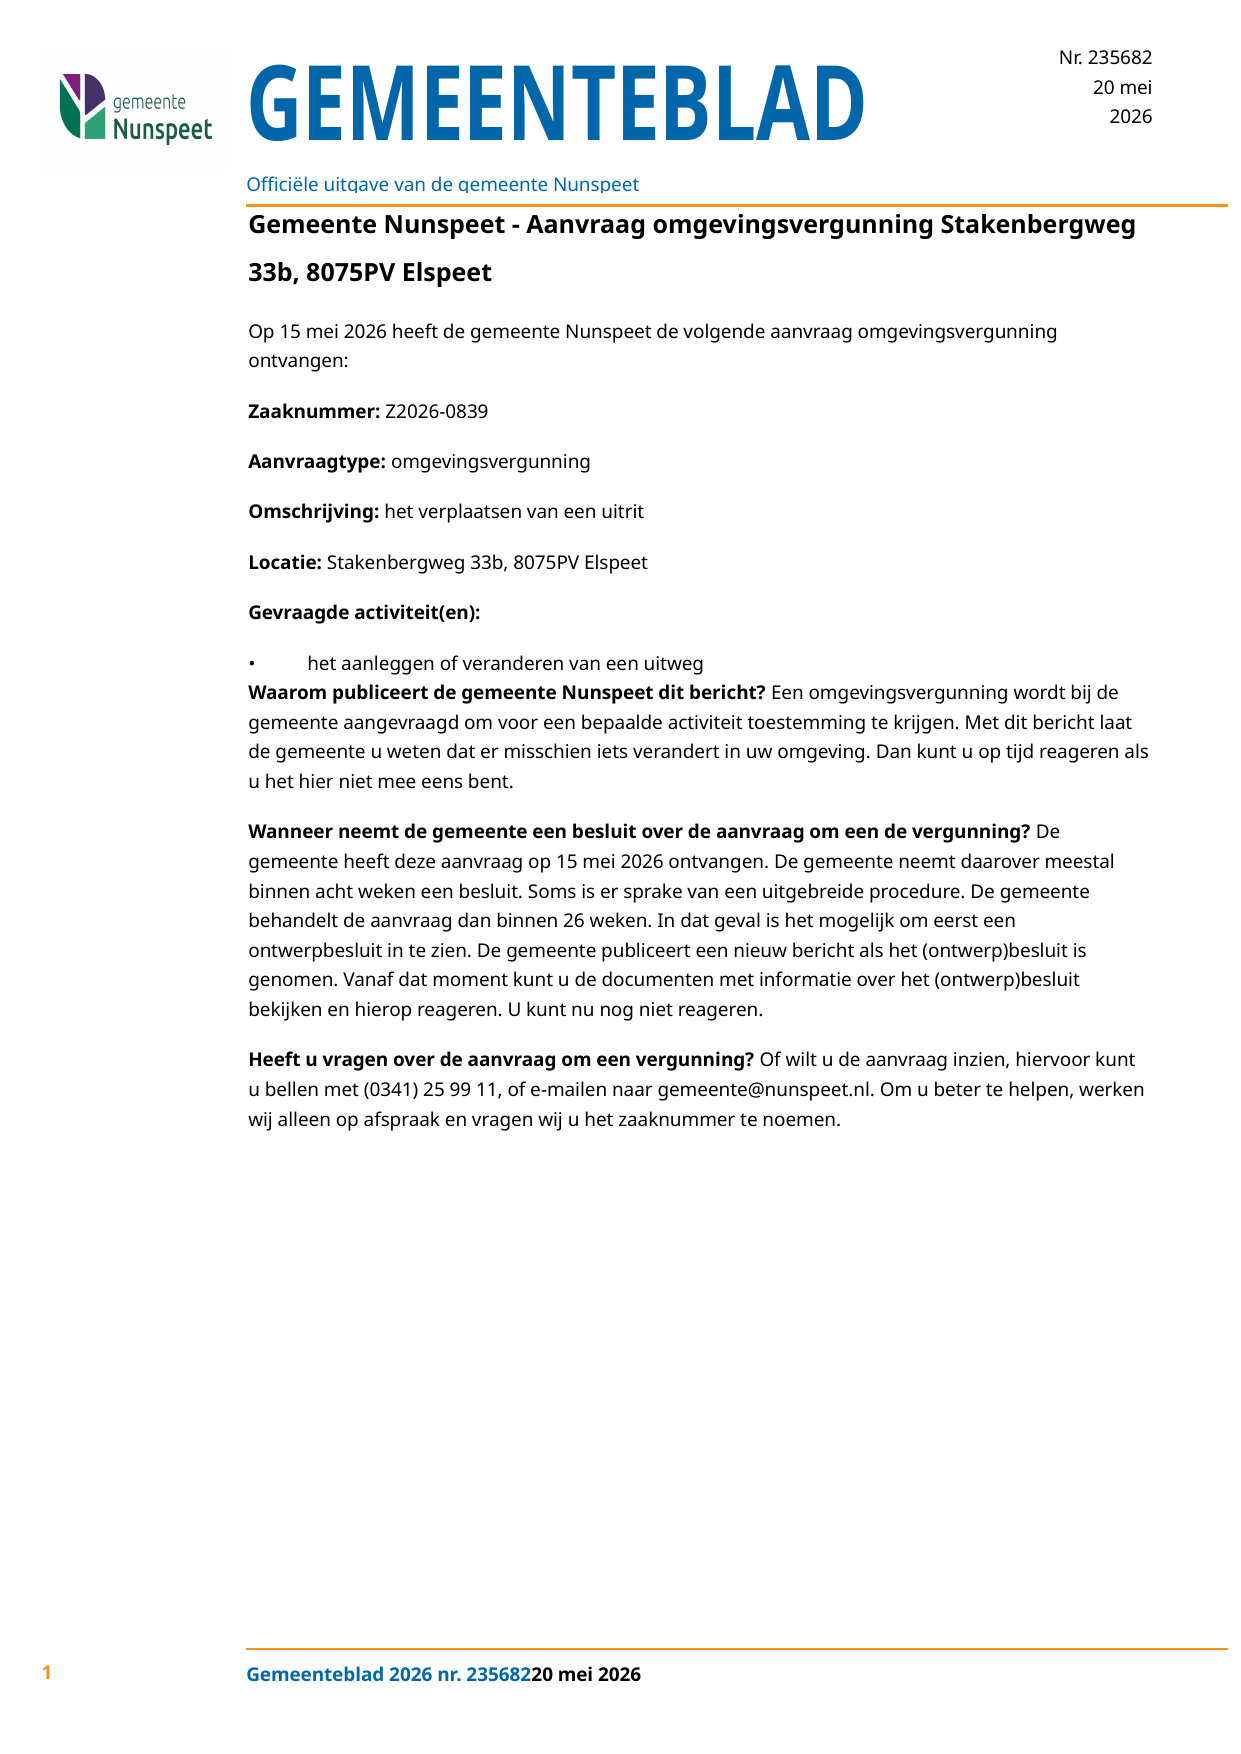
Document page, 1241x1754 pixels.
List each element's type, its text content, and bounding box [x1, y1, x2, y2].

picture [41, 47, 231, 172]
text Locatie: Stakenbergweg 33b, 8075PV Elspeet [248, 549, 1152, 575]
text Omschrijving: het verplaatsen van een uitrit [248, 499, 1152, 524]
text Heeft u vragen over de aanvraag om een vergunning? Of wilt u de aanvraag inzien, hiervoor kunt u bellen met (0341) 25 99 11, of e-mailen naar gemeente@nunspeet.nl. Om u beter te helpen, werken wij alleen op afspraak en vragen wij u het zaaknummer te noemen. [248, 1047, 1152, 1132]
text Gevraagde activiteit(en): [248, 599, 1152, 625]
text Gemeente Nunspeet - Aanvraag omgevingsvergunning Stakenbergweg 33b, 8075PV Elspeet [248, 207, 1152, 288]
text Op 15 mei 2026 heeft de gemeente Nunspeet de volgende aanvraag omgevingsvergunning ontvangen: [248, 318, 1152, 373]
text Waarom publiceert de gemeente Nunspeet dit bericht? Een omgevingsvergunning wordt bij de gemeente aangevraagd om voor een bepaalde activiteit toestemming te krijgen. Met dit bericht laat de gemeente u weten dat er misschien iets verandert in uw omgeving. Dan kunt u op tijd reageren als u het hier niet mee eens bent. [248, 679, 1152, 794]
text Aanvraagtype: omgevingsvergunning [248, 448, 1152, 474]
text Wanneer neemt de gemeente een besluit over de aanvraag om een de vergunning? De gemeente heeft deze aanvraag op 15 mei 2026 ontvangen. De gemeente neemt daarover meestal binnen acht weken een besluit. Soms is er sprake van een uitgebreide procedure. De gemeente behandelt de aanvraag dan binnen 26 weken. In dat geval is het mogelijk om eerst een ontwerpbesluit in te zien. De gemeente publiceert een nieuw bericht als het (ontwerp)besluit is genomen. Vanaf dat moment kunt u de documenten met informatie over het (ontwerp)besluit bekijken en hierop reageren. U kunt nu nog niet reageren. [248, 819, 1152, 1022]
list het aanleggen of veranderen van een uitweg [248, 650, 1152, 676]
text Zaaknummer: Z2026-0839 [248, 398, 1152, 424]
